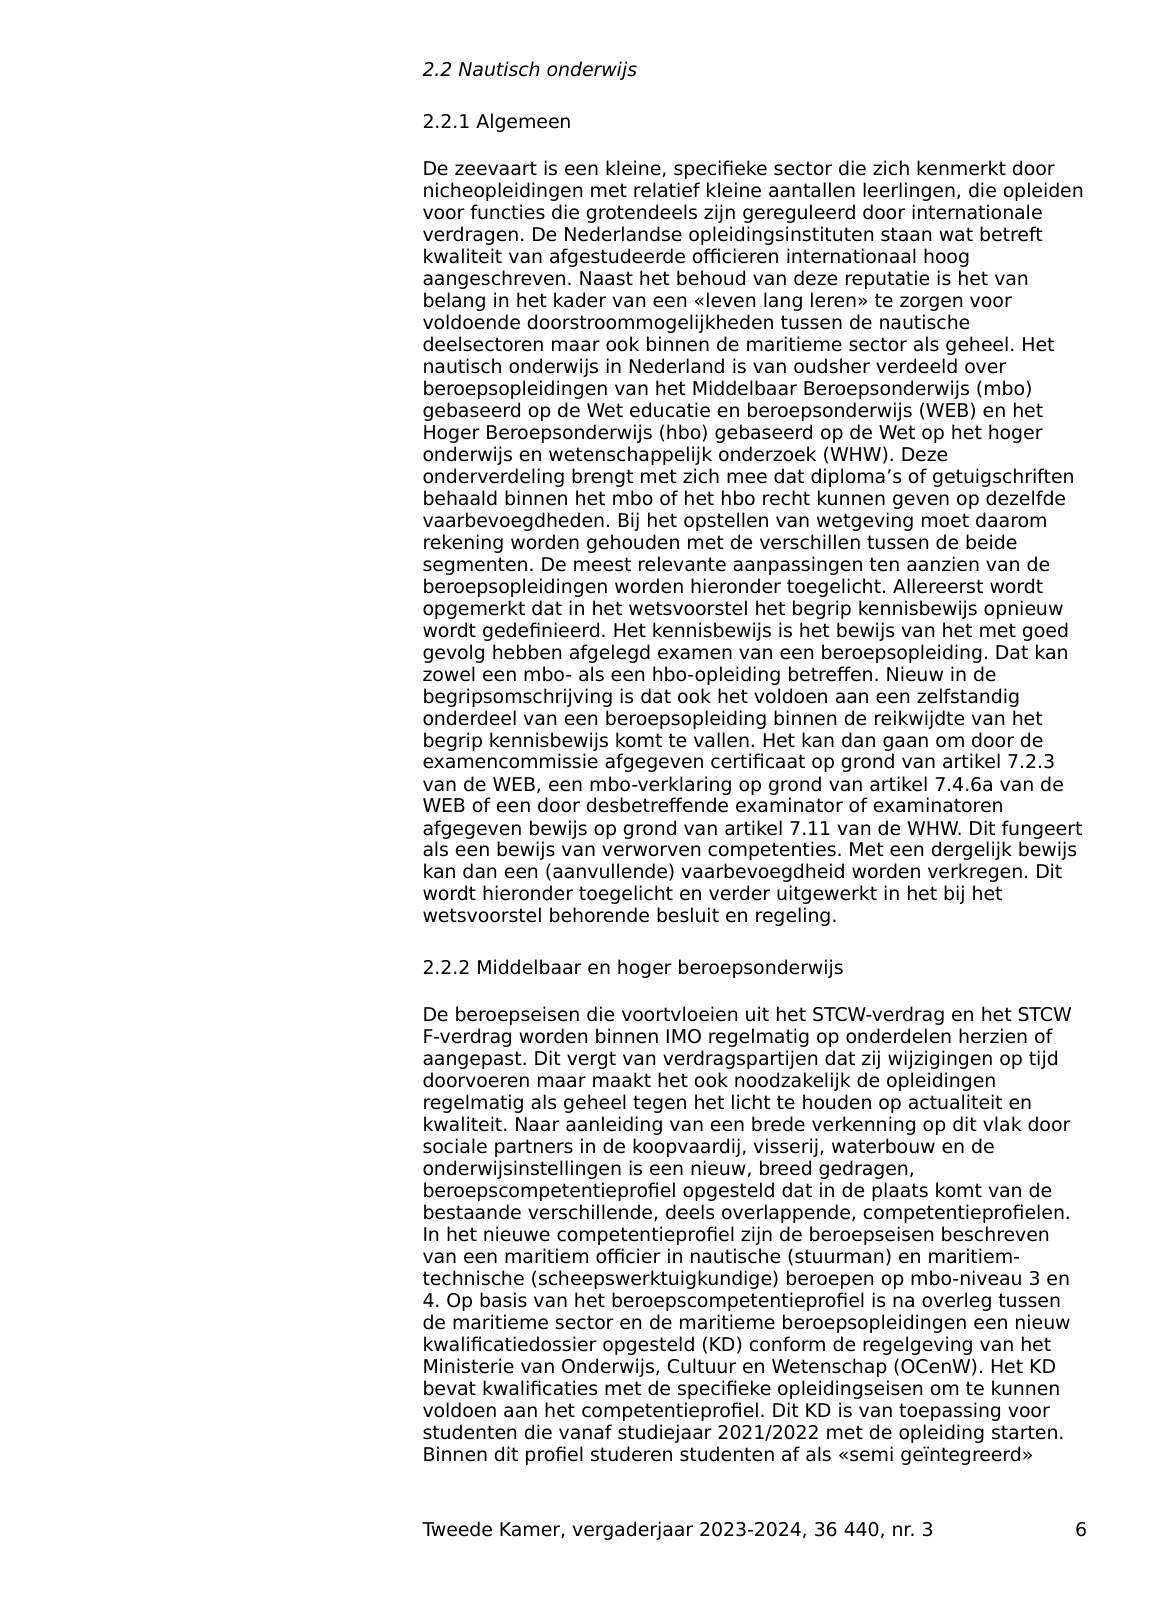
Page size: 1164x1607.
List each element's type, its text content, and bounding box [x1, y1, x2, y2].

subtitle 2.2.2 Middelbaar en hoger beroepsonderwijs [422, 957, 1087, 979]
subtitle 2.2 Nautisch onderwijs [422, 59, 1087, 81]
text De zeevaart is een kleine, specifieke sector die zich kenmerkt door nicheopleidingen met relatief kleine aantallen leerlingen, die opleiden voor functies die grotendeels zijn gereguleerd door internationale verdragen. De Nederlandse opleidingsinstituten staan wat betreft kwaliteit van afgestudeerde officieren internationaal hoog aangeschreven. Naast het behoud van deze reputatie is het van belang in het kader van een «leven lang leren» te zorgen voor voldoende doorstroommogelijkheden tussen de nautische deelsectoren maar ook binnen de maritieme sector als geheel. Het nautisch onderwijs in Nederland is van oudsher verdeeld over beroepsopleidingen van het Middelbaar Beroepsonderwijs (mbo) gebaseerd op de Wet educatie en beroepsonderwijs (WEB) en het Hoger Beroepsonderwijs (hbo) gebaseerd op de Wet op het hoger onderwijs en wetenschappelijk onderzoek (WHW). Deze onderverdeling brengt met zich mee dat diploma’s of getuigschriften behaald binnen het mbo of het hbo recht kunnen geven op dezelfde vaarbevoegdheden. Bij het opstellen van wetgeving moet daarom rekening worden gehouden met de verschillen tussen de beide segmenten. De meest relevante aanpassingen ten aanzien van de beroepsopleidingen worden hieronder toegelicht. Allereerst wordt opgemerkt dat in het wetsvoorstel het begrip kennisbewijs opnieuw wordt gedefinieerd. Het kennisbewijs is het bewijs van het met goed gevolg hebben afgelegd examen van een beroepsopleiding. Dat kan zowel een mbo- als een hbo-opleiding betreffen. Nieuw in de begripsomschrijving is dat ook het voldoen aan een zelfstandig onderdeel van een beroepsopleiding binnen de reikwijdte van het begrip kennisbewijs komt te vallen. Het kan dan gaan om door de examencommissie afgegeven certificaat op grond van artikel 7.2.3 van de WEB, een mbo-verklaring op grond van artikel 7.4.6a van de WEB of een door desbetreffende examinator of examinatoren afgegeven bewijs op grond van artikel 7.11 van de WHW. Dit fungeert als een bewijs van verworven competenties. Met een dergelijk bewijs kan dan een (aanvullende) vaarbevoegdheid worden verkregen. Dit wordt hieronder toegelicht en verder uitgewerkt in het bij het wetsvoorstel behorende besluit en regeling. [422, 158, 1087, 927]
subtitle 2.2.1 Algemeen [422, 111, 1087, 133]
text De beroepseisen die voortvloeien uit het STCW-verdrag en het STCW F-verdrag worden binnen IMO regelmatig op onderdelen herzien of aangepast. Dit vergt van verdragspartijen dat zij wijzigingen op tijd doorvoeren maar maakt het ook noodzakelijk de opleidingen regelmatig als geheel tegen het licht te houden op actualiteit en kwaliteit. Naar aanleiding van een brede verkenning op dit vlak door sociale partners in de koopvaardij, visserij, waterbouw en de onderwijsinstellingen is een nieuw, breed gedragen, beroepscompetentieprofiel opgesteld dat in de plaats komt van de bestaande verschillende, deels overlappende, competentieprofielen. In het nieuwe competentieprofiel zijn de beroepseisen beschreven van een maritiem officier in nautische (stuurman) en maritiem-technische (scheepswerktuigkundige) beroepen op mbo-niveau 3 en 4. Op basis van het beroepscompetentieprofiel is na overleg tussen de maritieme sector en de maritieme beroepsopleidingen een nieuw kwalificatiedossier opgesteld (KD) conform de regelgeving van het Ministerie van Onderwijs, Cultuur en Wetenschap (OCenW). Het KD bevat kwalificaties met de specifieke opleidingseisen om te kunnen voldoen aan het competentieprofiel. Dit KD is van toepassing voor studenten die vanaf studiejaar 2021/2022 met de opleiding starten. Binnen dit profiel studeren studenten af als «semi geïntegreerd» [422, 1004, 1087, 1466]
